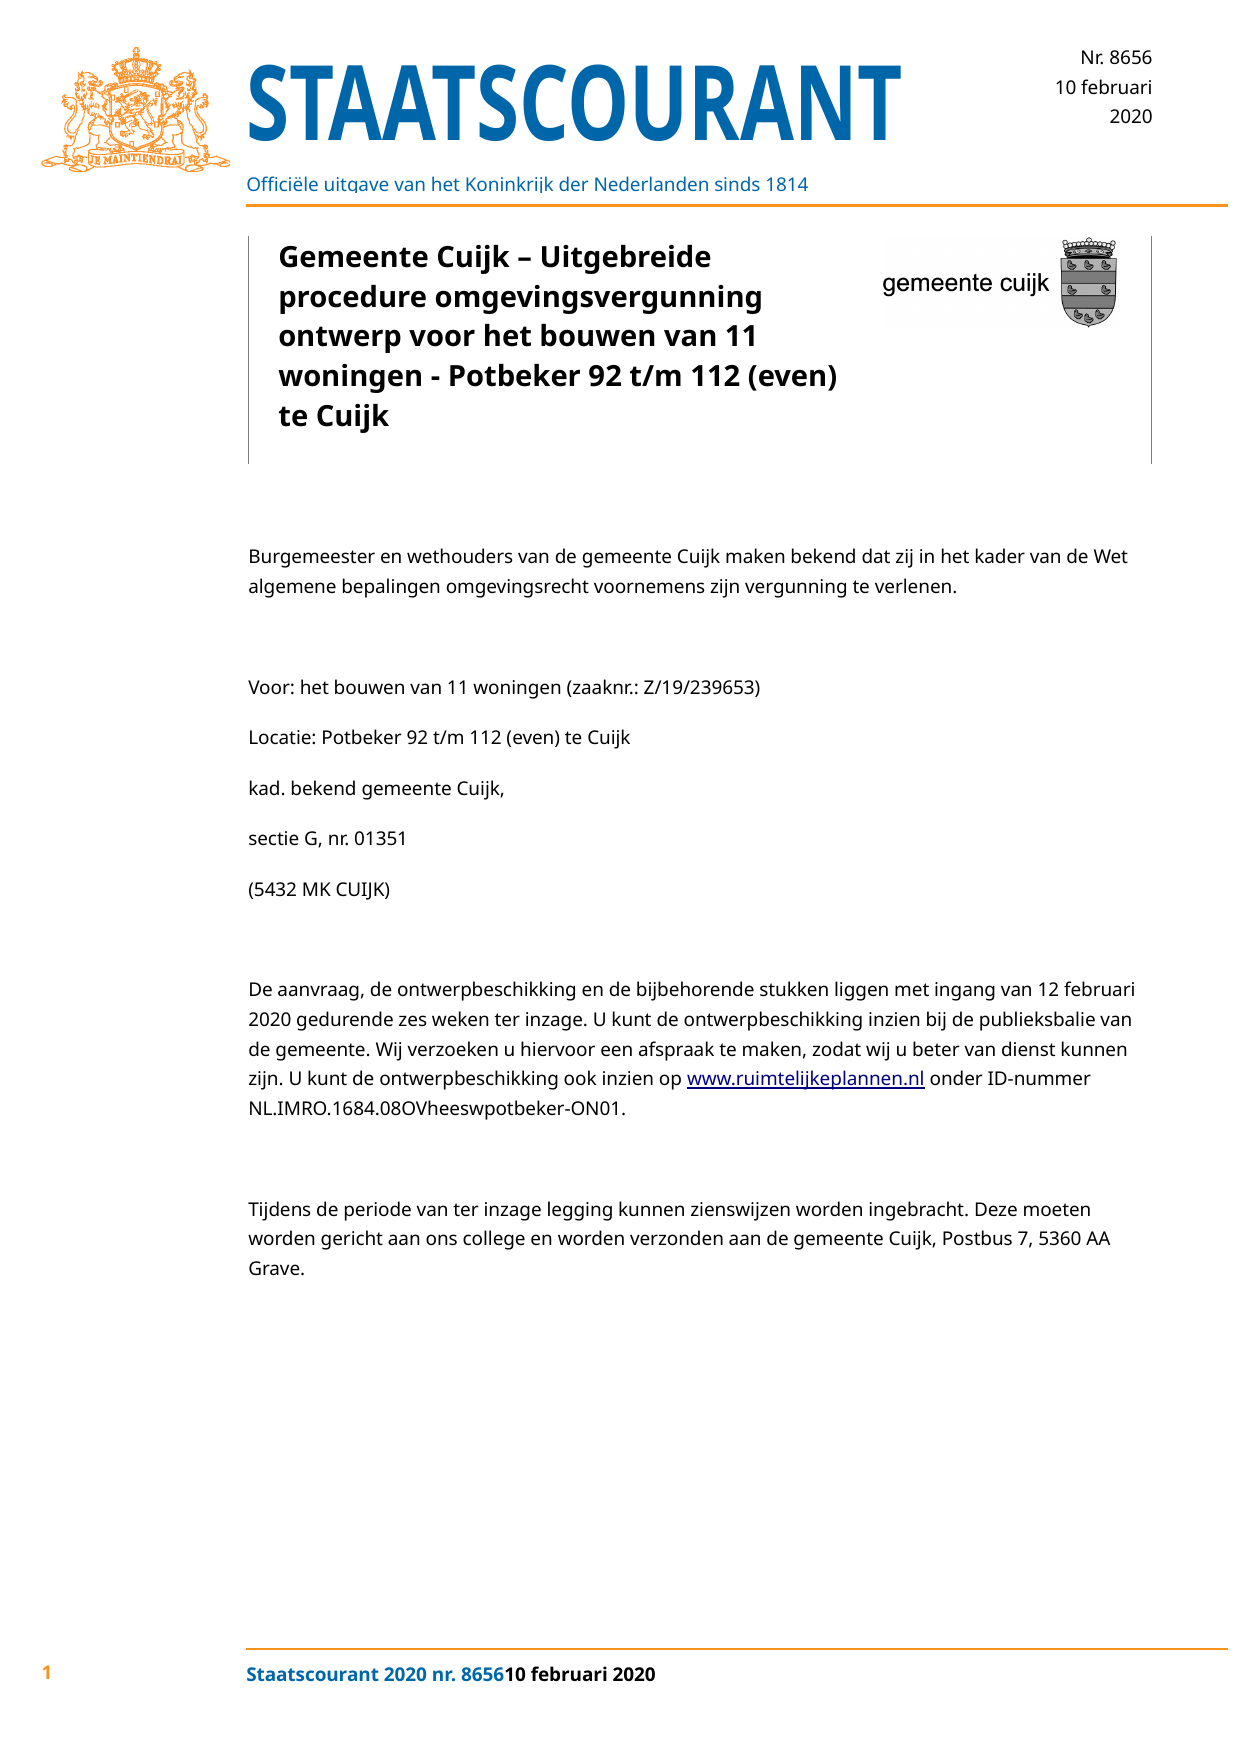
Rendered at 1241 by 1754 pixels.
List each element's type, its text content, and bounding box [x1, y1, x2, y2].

text sectie G, nr. 01351 [248, 825, 1152, 851]
text Burgemeester en wethouders van de gemeente Cuijk maken bekend dat zij in het kader van de Wet algemene bepalingen omgevingsrecht voornemens zijn vergunning te verlenen. [248, 544, 1152, 599]
text kad. bekend gemeente Cuijk, [248, 775, 1152, 801]
text Tijdens de periode van ter inzage legging kunnen zienswijzen worden ingebracht. Deze moeten worden gericht aan ons college en worden verzonden aan de gemeente Cuijk, Postbus 7, 5360 AA Grave. [248, 1196, 1152, 1281]
picture [882, 236, 1119, 328]
text Voor: het bouwen van 11 woningen (zaaknr.: Z/19/239653) [248, 674, 1152, 700]
text De aanvraag, de ontwerpbeschikking en de bijbehorende stukken liggen met ingang van 12 februari 2020 gedurende zes weken ter inzage. U kunt de ontwerpbeschikking inzien bij de publieksbalie van de gemeente. Wij verzoeken u hiervoor een afspraak te maken, zodat wij u beter van dienst kunnen zijn. U kunt de ontwerpbeschikking ook inzien op www.ruimtelijkeplannen.nl onder ID-nummer NL.IMRO.1684.08OVheeswpotbeker-ON01. [248, 977, 1152, 1121]
text Locatie: Potbeker 92 t/m 112 (even) te Cuijk [248, 724, 1152, 750]
text (5432 MK CUIJK) [248, 876, 1152, 902]
picture [41, 47, 231, 172]
table_header [850, 236, 1151, 464]
table_header Gemeente Cuijk – Uitgebreide procedure omgevingsvergunning ontwerp voor het bouwen van 11 woningen - Potbeker 92 t/m 112 (even) te Cuijk [249, 236, 850, 464]
